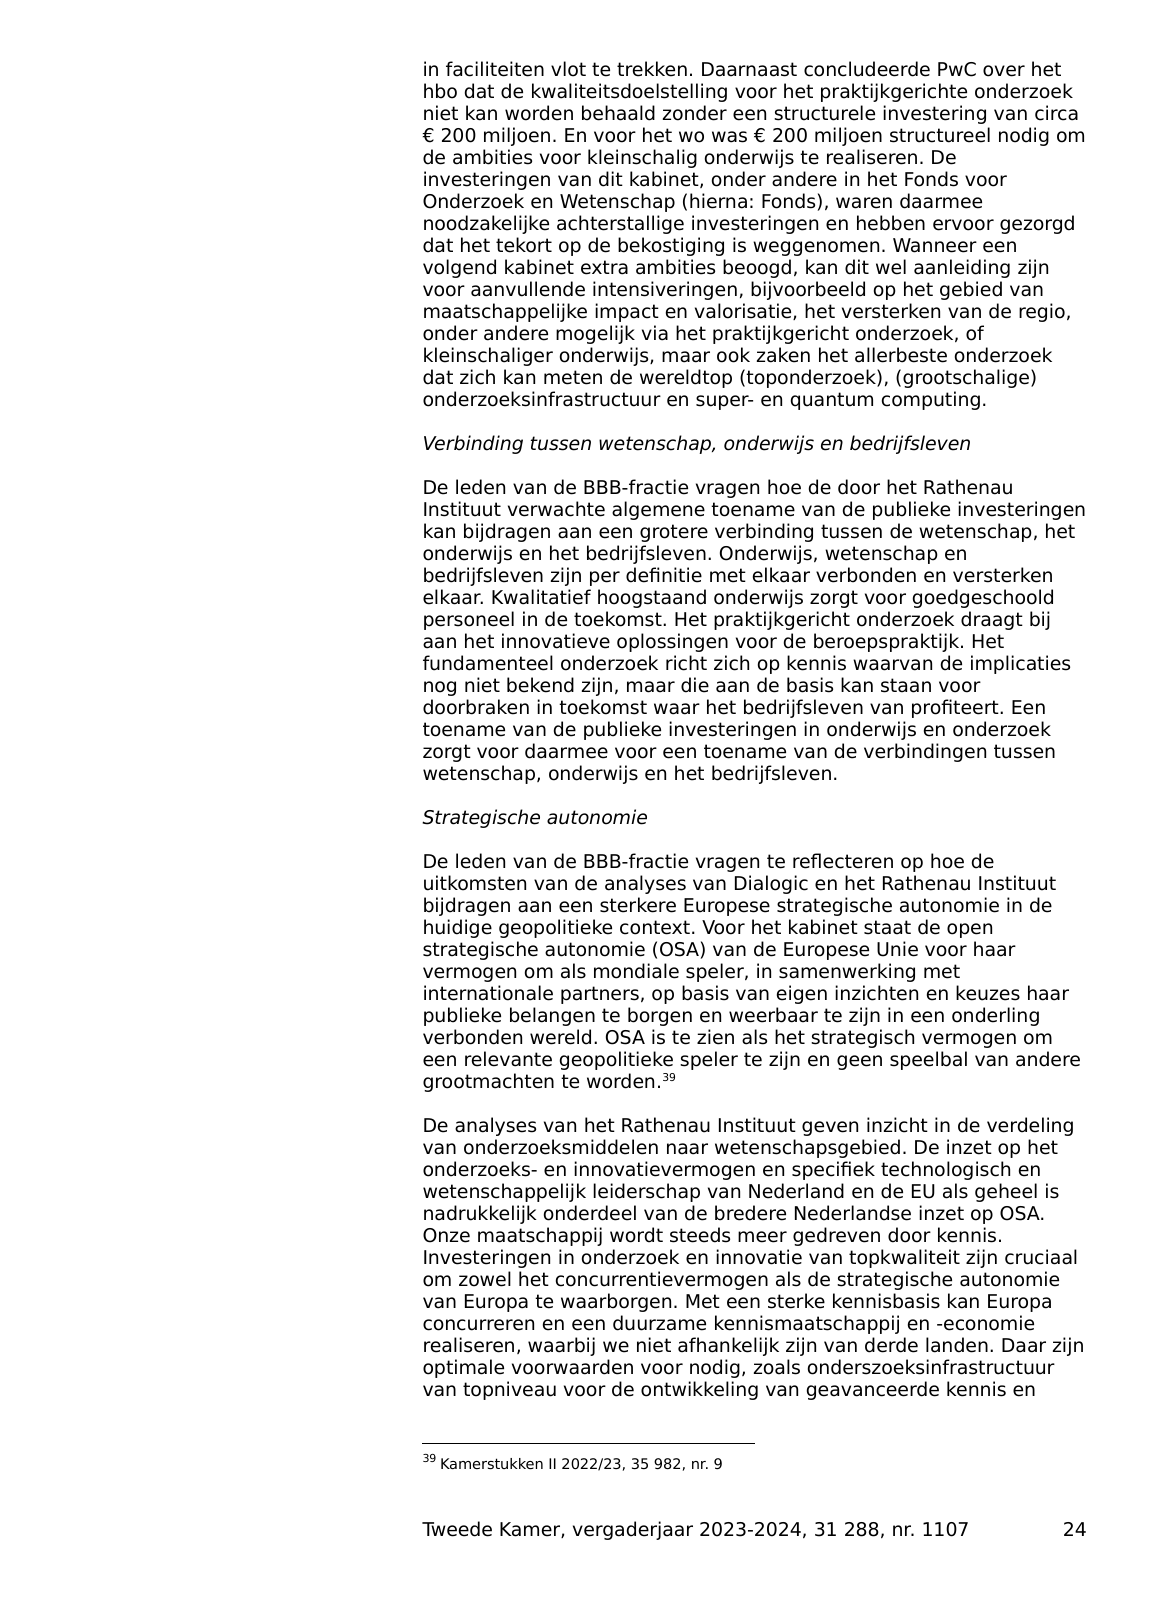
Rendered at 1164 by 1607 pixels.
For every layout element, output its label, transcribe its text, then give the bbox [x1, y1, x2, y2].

text Kamerstukken II 2022/23, 35 982, nr. 9 [422, 1452, 1087, 1474]
text in faciliteiten vlot te trekken. Daarnaast concludeerde PwC over het hbo dat de kwaliteitsdoelstelling voor het praktijkgerichte onderzoek niet kan worden behaald zonder een structurele investering van circa € 200 miljoen. En voor het wo was € 200 miljoen structureel nodig om de ambities voor kleinschalig onderwijs te realiseren. De investeringen van dit kabinet, onder andere in het Fonds voor Onderzoek en Wetenschap (hierna: Fonds), waren daarmee noodzakelijke achterstallige investeringen en hebben ervoor gezorgd dat het tekort op de bekostiging is weggenomen. Wanneer een volgend kabinet extra ambities beoogd, kan dit wel aanleiding zijn voor aanvullende intensiveringen, bijvoorbeeld op het gebied van maatschappelijke impact en valorisatie, het versterken van de regio, onder andere mogelijk via het praktijkgericht onderzoek, of kleinschaliger onderwijs, maar ook zaken het allerbeste onderzoek dat zich kan meten de wereldtop (toponderzoek), (grootschalige) onderzoeksinfrastructuur en super- en quantum computing. [422, 59, 1087, 411]
text De leden van de BBB-fractie vragen te reflecteren op hoe de uitkomsten van de analyses van Dialogic en het Rathenau Instituut bijdragen aan een sterkere Europese strategische autonomie in de huidige geopolitieke context. Voor het kabinet staat de open strategische autonomie (OSA) van de Europese Unie voor haar vermogen om als mondiale speler, in samenwerking met internationale partners, op basis van eigen inzichten en keuzes haar publieke belangen te borgen en weerbaar te zijn in een onderling verbonden wereld. OSA is te zien als het strategisch vermogen om een relevante geopolitieke speler te zijn en geen speelbal van andere grootmachten te worden. [422, 851, 1087, 1093]
subtitle Verbinding tussen wetenschap, onderwijs en bedrijfsleven [422, 433, 1087, 455]
subtitle Strategische autonomie [422, 807, 1087, 829]
text De analyses van het Rathenau Instituut geven inzicht in de verdeling van onderzoeksmiddelen naar wetenschapsgebied. De inzet op het onderzoeks- en innovatievermogen en specifiek technologisch en wetenschappelijk leiderschap van Nederland en de EU als geheel is nadrukkelijk onderdeel van de bredere Nederlandse inzet op OSA. Onze maatschappij wordt steeds meer gedreven door kennis. Investeringen in onderzoek en innovatie van topkwaliteit zijn cruciaal om zowel het concurrentievermogen als de strategische autonomie van Europa te waarborgen. Met een sterke kennisbasis kan Europa concurreren en een duurzame kennismaatschappij en -economie realiseren, waarbij we niet afhankelijk zijn van derde landen. Daar zijn optimale voorwaarden voor nodig, zoals onderszoeksinfrastructuur van topniveau voor de ontwikkeling van geavanceerde kennis en [422, 1115, 1087, 1401]
text De leden van de BBB-fractie vragen hoe de door het Rathenau Instituut verwachte algemene toename van de publieke investeringen kan bijdragen aan een grotere verbinding tussen de wetenschap, het onderwijs en het bedrijfsleven. Onderwijs, wetenschap en bedrijfsleven zijn per definitie met elkaar verbonden en versterken elkaar. Kwalitatief hoogstaand onderwijs zorgt voor goedgeschoold personeel in de toekomst. Het praktijkgericht onderzoek draagt bij aan het innovatieve oplossingen voor de beroepspraktijk. Het fundamenteel onderzoek richt zich op kennis waarvan de implicaties nog niet bekend zijn, maar die aan de basis kan staan voor doorbraken in toekomst waar het bedrijfsleven van profiteert. Een toename van de publieke investeringen in onderwijs en onderzoek zorgt voor daarmee voor een toename van de verbindingen tussen wetenschap, onderwijs en het bedrijfsleven. [422, 477, 1087, 785]
